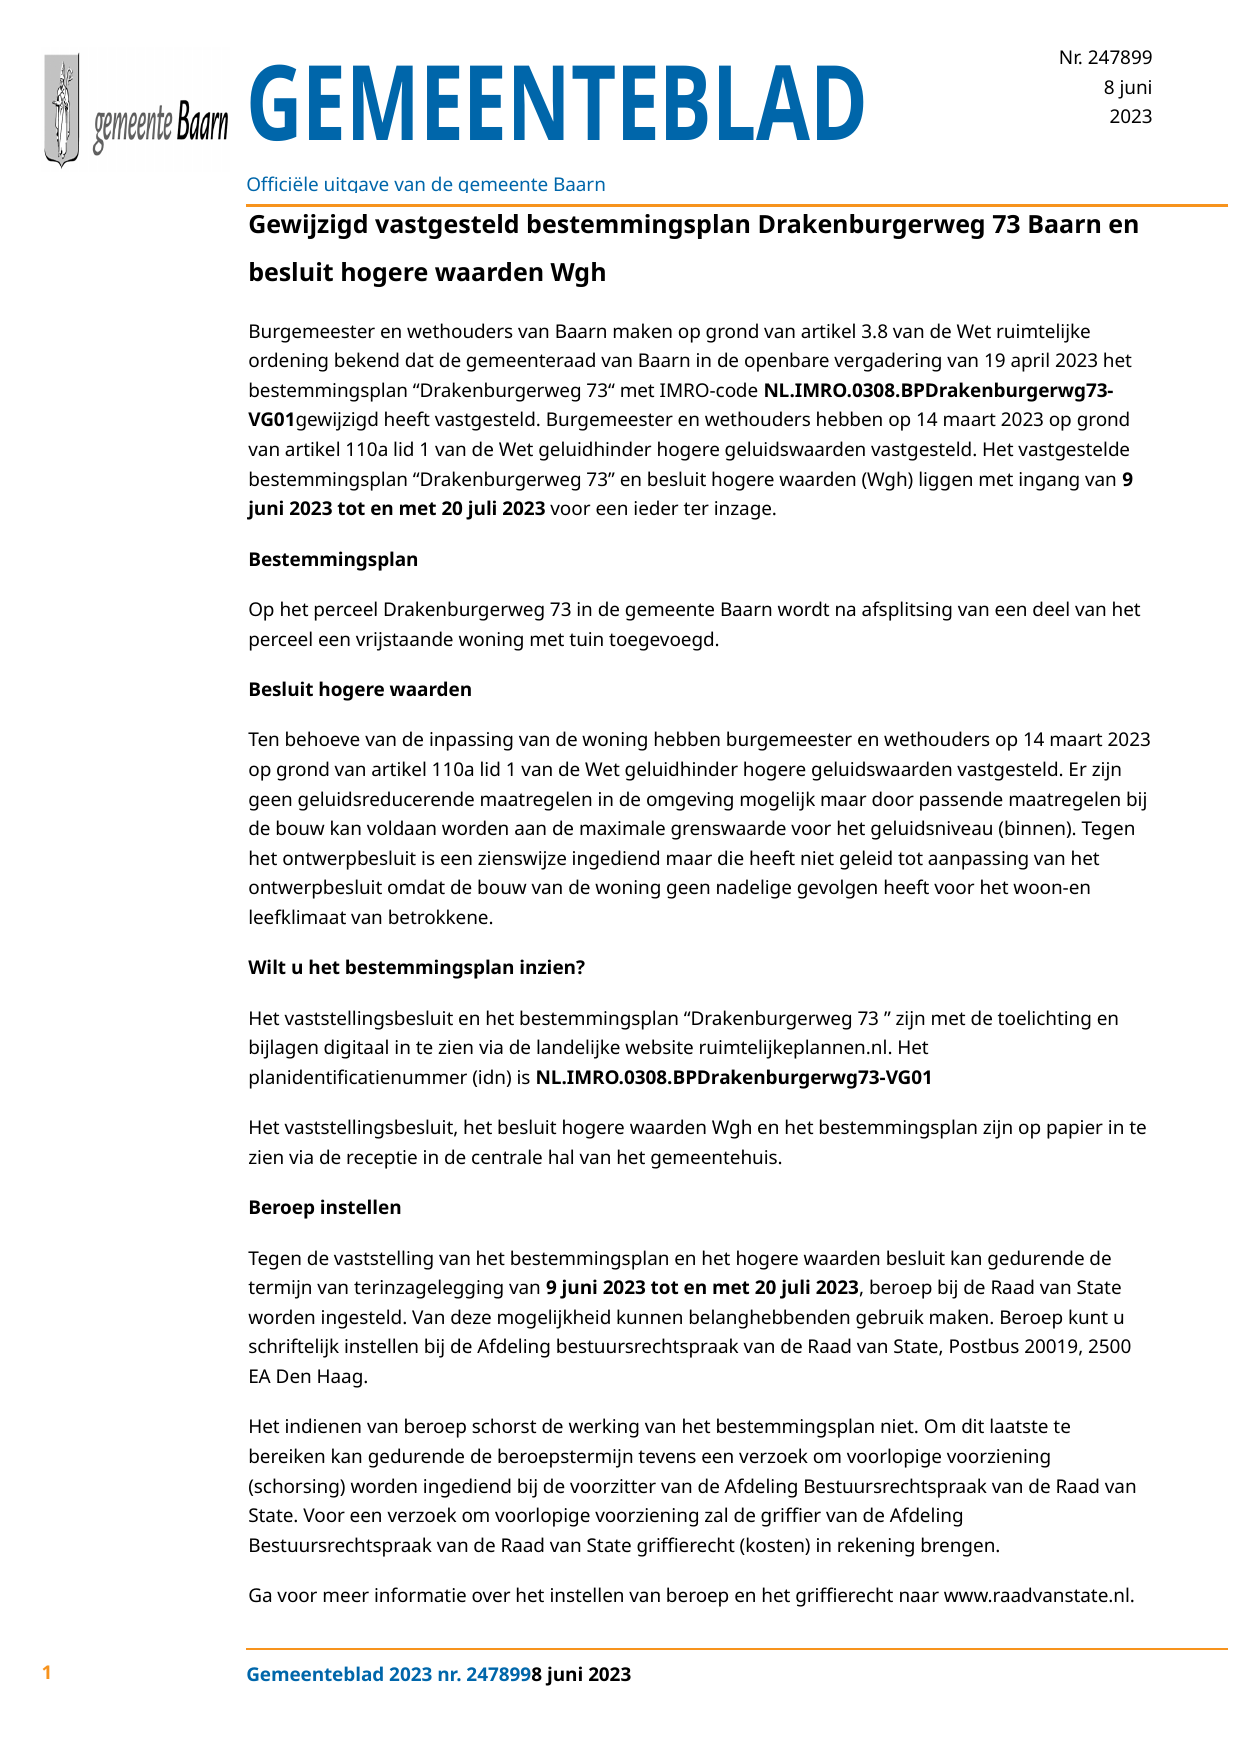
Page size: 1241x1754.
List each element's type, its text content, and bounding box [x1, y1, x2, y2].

text Beroep instellen [248, 1194, 1152, 1220]
text Het vaststellingsbesluit en het bestemmingsplan “Drakenburgerweg 73 ” zijn met de toelichting en bijlagen digitaal in te zien via de landelijke website ruimtelijkeplannen.nl. Het planidentificatienummer (idn) is NL.IMRO.0308.BPDrakenburgerwg73-VG01 [248, 1005, 1152, 1090]
text Tegen de vaststelling van het bestemmingsplan en het hogere waarden besluit kan gedurende de termijn van terinzagelegging van 9 juni 2023 tot en met 20 juli 2023, beroep bij de Raad van State worden ingesteld. Van deze mogelijkheid kunnen belanghebbenden gebruik maken. Beroep kunt u schriftelijk instellen bij de Afdeling bestuursrechtspraak van de Raad van State, Postbus 20019, 2500 EA Den Haag. [248, 1245, 1152, 1389]
text Op het perceel Drakenburgerweg 73 in de gemeente Baarn wordt na afsplitsing van een deel van het perceel een vrijstaande woning met tuin toegevoegd. [248, 596, 1152, 652]
text Besluit hogere waarden [248, 676, 1152, 702]
text Ten behoeve van de inpassing van de woning hebben burgemeester en wethouders op 14 maart 2023 op grond van artikel 110a lid 1 van de Wet geluidhinder hogere geluidswaarden vastgesteld. Er zijn geen geluidsreducerende maatregelen in de omgeving mogelijk maar door passende maatregelen bij de bouw kan voldaan worden aan de maximale grenswaarde voor het geluidsniveau (binnen). Tegen het ontwerpbesluit is een zienswijze ingediend maar die heeft niet geleid tot aanpassing van het ontwerpbesluit omdat de bouw van de woning geen nadelige gevolgen heeft voor het woon-en leefklimaat van betrokkene. [248, 727, 1152, 930]
text Het indienen van beroep schorst de werking van het bestemmingsplan niet. Om dit laatste te bereiken kan gedurende de beroepstermijn tevens een verzoek om voorlopige voorziening (schorsing) worden ingediend bij de voorzitter van de Afdeling Bestuursrechtspraak van de Raad van State. Voor een verzoek om voorlopige voorziening zal de griffier van de Afdeling Bestuursrechtspraak van de Raad van State griffierecht (kosten) in rekening brengen. [248, 1414, 1152, 1558]
text Gewijzigd vastgesteld bestemmingsplan Drakenburgerweg 73 Baarn en besluit hogere waarden Wgh [248, 207, 1152, 288]
text Het vaststellingsbesluit, het besluit hogere waarden Wgh en het bestemmingsplan zijn op papier in te zien via de receptie in de centrale hal van het gemeentehuis. [248, 1114, 1152, 1170]
text Wilt u het bestemmingsplan inzien? [248, 954, 1152, 980]
text Burgemeester en wethouders van Baarn maken op grond van artikel 3.8 van de Wet ruimtelijke ordening bekend dat de gemeenteraad van Baarn in de openbare vergadering van 19 april 2023 het bestemmingsplan “Drakenburgerweg 73“ met IMRO-code NL.IMRO.0308.BPDrakenburgerwg73-VG01gewijzigd heeft vastgesteld. Burgemeester en wethouders hebben op 14 maart 2023 op grond van artikel 110a lid 1 van de Wet geluidhinder hogere geluidswaarden vastgesteld. Het vastgestelde bestemmingsplan “Drakenburgerweg 73” en besluit hogere waarden (Wgh) liggen met ingang van 9 juni 2023 tot en met 20 juli 2023 voor een ieder ter inzage. [248, 318, 1152, 521]
text Ga voor meer informatie over het instellen van beroep en het griffierecht naar www.raadvanstate.nl. [248, 1582, 1152, 1608]
text Bestemmingsplan [248, 546, 1152, 572]
picture [41, 47, 231, 172]
